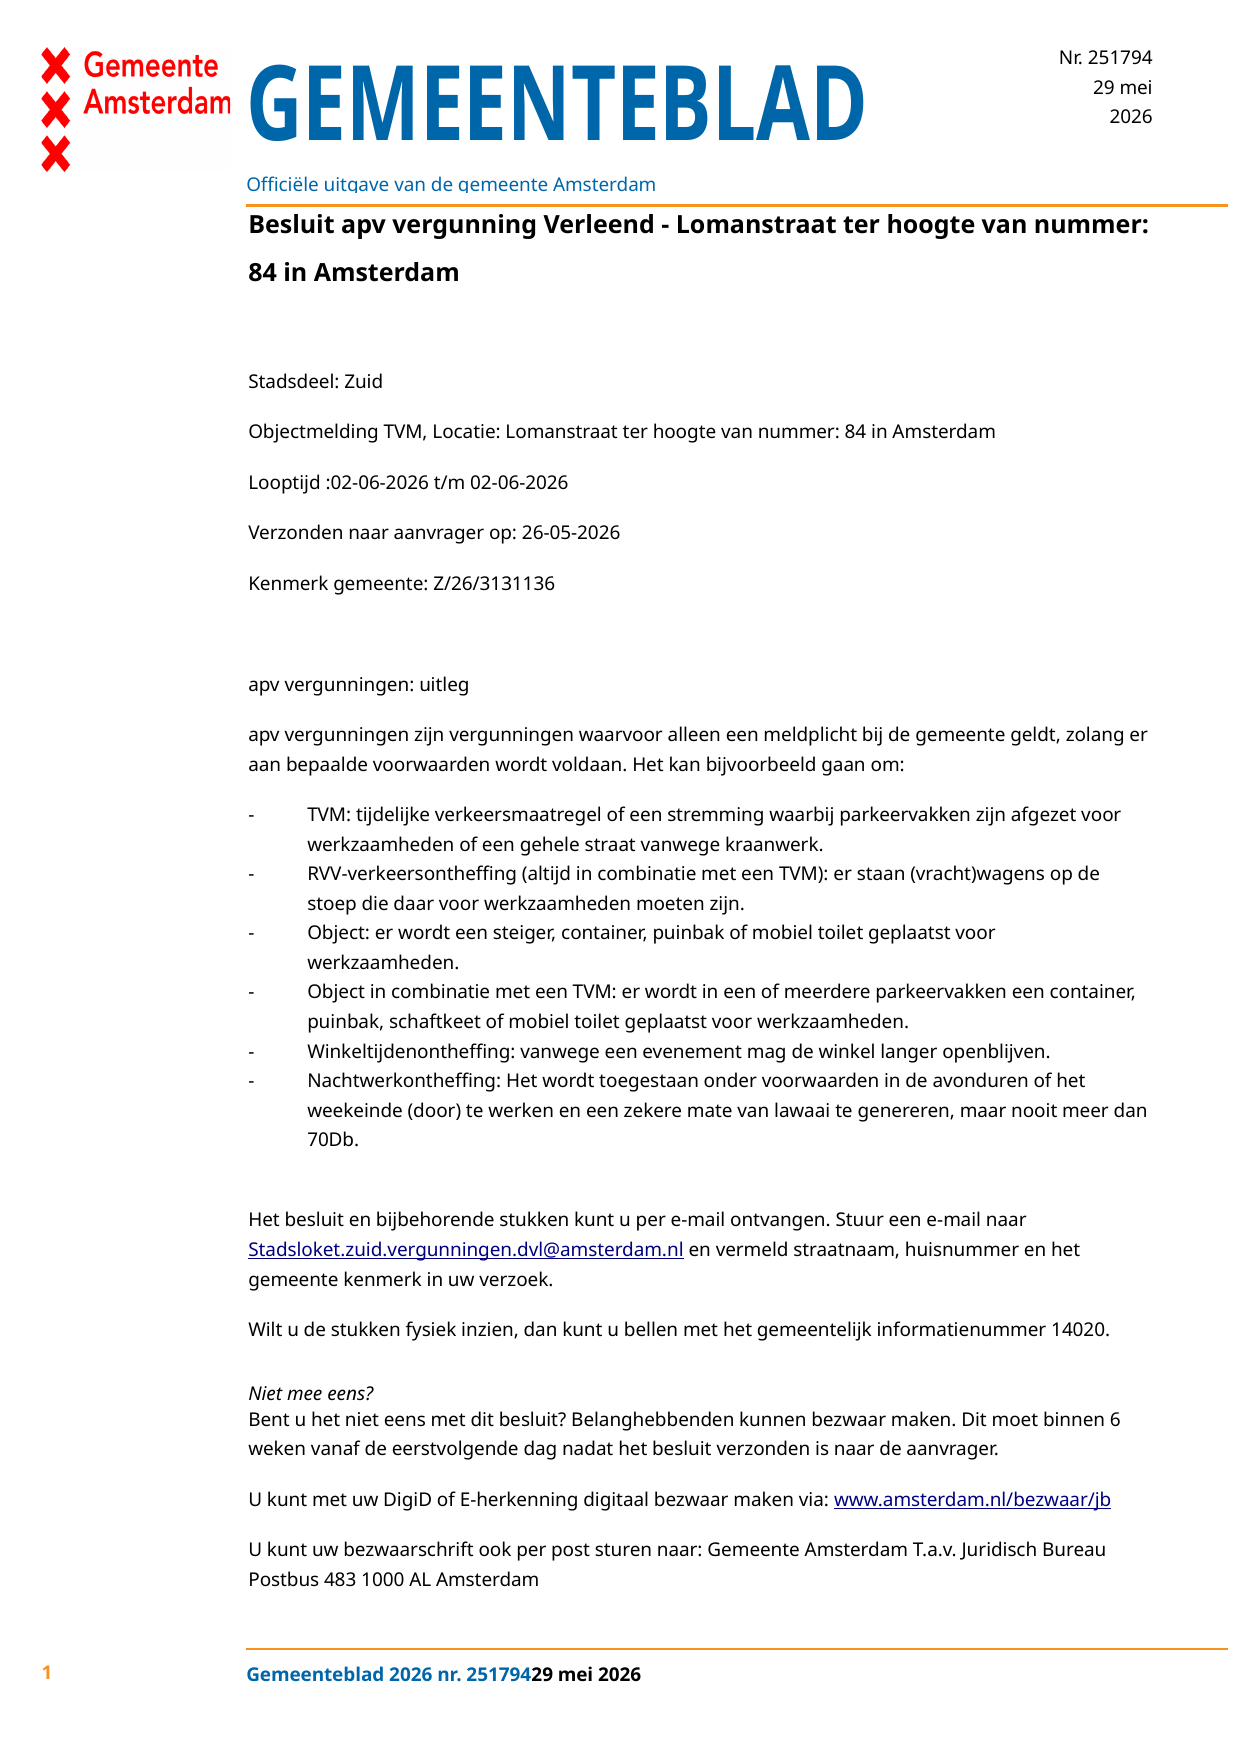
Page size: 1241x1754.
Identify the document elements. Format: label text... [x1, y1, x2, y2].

list Nachtwerkontheffing: Het wordt toegestaan onder voorwaarden in de avonduren of het weekeinde (door) te werken en een zekere mate van lawaai te genereren, maar nooit meer dan 70Db. [248, 1067, 1152, 1152]
list Object: er wordt een steiger, container, puinbak of mobiel toilet geplaatst voor werkzaamheden. [248, 919, 1152, 975]
text U kunt met uw DigiD of E-herkenning digitaal bezwaar maken via: www.amsterdam.nl/bezwaar/jb [248, 1486, 1152, 1512]
text Het besluit en bijbehorende stukken kunt u per e-mail ontvangen. Stuur een e-mail naar Stadsloket.zuid.vergunningen.dvl@amsterdam.nl en vermeld straatnaam, huisnummer en het gemeente kenmerk in uw verzoek. [248, 1207, 1152, 1292]
text Bent u het niet eens met dit besluit? Belanghebbenden kunnen bezwaar maken. Dit moet binnen 6 weken vanaf de eerstvolgende dag nadat het besluit verzonden is naar de aanvrager. [248, 1406, 1152, 1461]
text Verzonden naar aanvrager op: 26-05-2026 [248, 519, 1152, 545]
list Winkeltijdenontheffing: vanwege een evenement mag de winkel langer openblijven. [248, 1038, 1152, 1064]
text apv vergunningen zijn vergunningen waarvoor alleen een meldplicht bij de gemeente geldt, zolang er aan bepaalde voorwaarden wordt voldaan. Het kan bijvoorbeeld gaan om: [248, 721, 1152, 777]
text Besluit apv vergunning Verleend - Lomanstraat ter hoogte van nummer: 84 in Amsterdam [248, 207, 1152, 288]
text Stadsdeel: Zuid [248, 368, 1152, 394]
text Niet mee eens? [248, 1380, 1152, 1406]
picture [41, 47, 231, 172]
text Looptijd :02-06-2026 t/m 02-06-2026 [248, 469, 1152, 495]
text Objectmelding TVM, Locatie: Lomanstraat ter hoogte van nummer: 84 in Amsterdam [248, 419, 1152, 444]
text Wilt u de stukken fysiek inzien, dan kunt u bellen met het gemeentelijk informatienummer 14020. [248, 1316, 1152, 1342]
text apv vergunningen: uitleg [248, 671, 1152, 697]
list TVM: tijdelijke verkeersmaatregel of een stremming waarbij parkeervakken zijn afgezet voor werkzaamheden of een gehele straat vanwege kraanwerk. [248, 801, 1152, 857]
list Object in combinatie met een TVM: er wordt in een of meerdere parkeervakken een container, puinbak, schaftkeet of mobiel toilet geplaatst voor werkzaamheden. [248, 979, 1152, 1034]
text U kunt uw bezwaarschrift ook per post sturen naar: Gemeente Amsterdam T.a.v. Juridisch Bureau Postbus 483 1000 AL Amsterdam [248, 1536, 1152, 1592]
list RVV-verkeersontheffing (altijd in combinatie met een TVM): er staan (vracht)wagens op de stoep die daar voor werkzaamheden moeten zijn. [248, 860, 1152, 916]
text Kenmerk gemeente: Z/26/3131136 [248, 570, 1152, 596]
